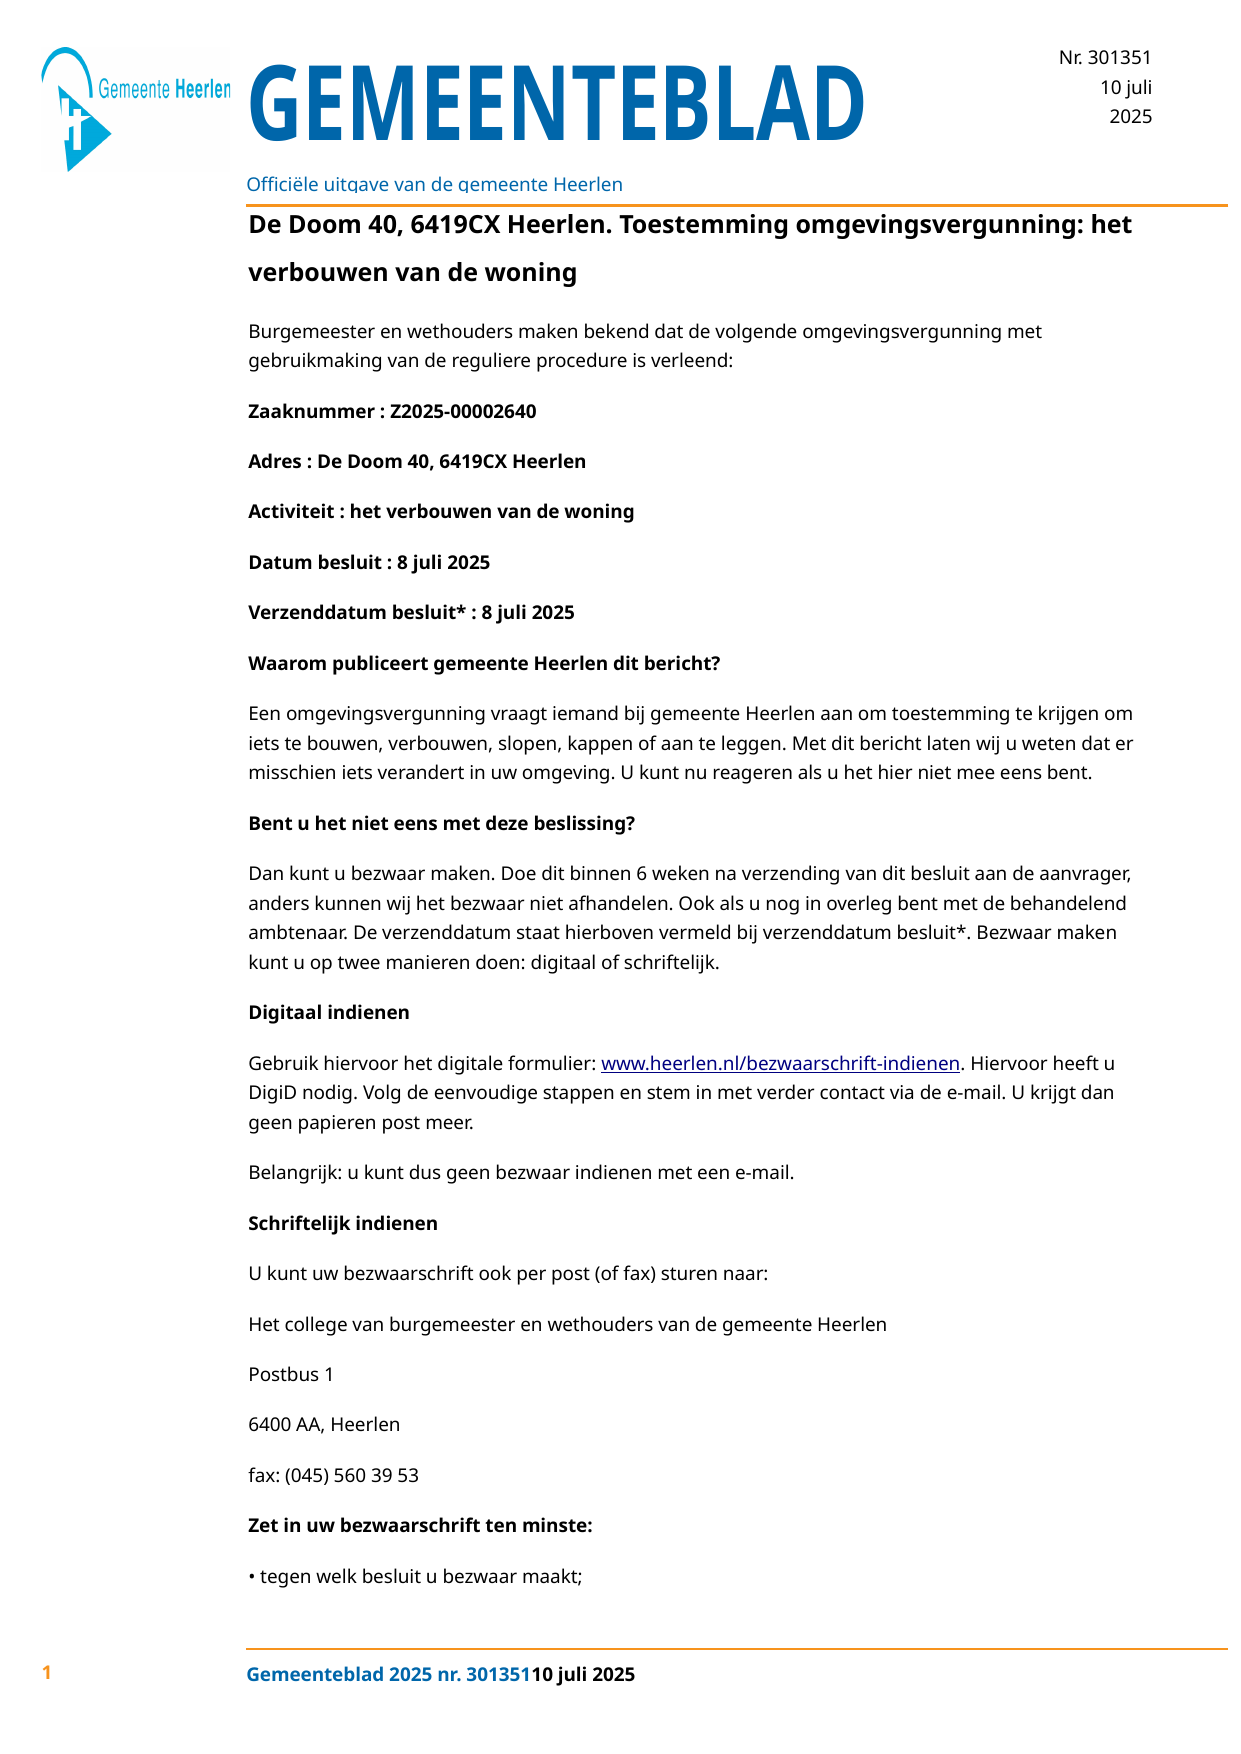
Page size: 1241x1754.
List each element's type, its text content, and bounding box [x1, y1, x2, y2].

text Belangrijk: u kunt dus geen bezwaar indienen met een e-mail. [248, 1159, 1152, 1185]
text Digitaal indienen [248, 999, 1152, 1025]
text Gebruik hiervoor het digitale formulier: www.heerlen.nl/bezwaarschrift-indienen. Hiervoor heeft u DigiD nodig. Volg de eenvoudige stappen en stem in met verder contact via de e-mail. U krijgt dan geen papieren post meer. [248, 1050, 1152, 1135]
text Zaaknummer : Z2025-00002640 [248, 398, 1152, 424]
text Dan kunt u bezwaar maken. Doe dit binnen 6 weken na verzending van dit besluit aan de aanvrager, anders kunnen wij het bezwaar niet afhandelen. Ook als u nog in overleg bent met de behandelend ambtenaar. De verzenddatum staat hierboven vermeld bij verzenddatum besluit*. Bezwaar maken kunt u op twee manieren doen: digitaal of schriftelijk. [248, 860, 1152, 975]
text fax: (045) 560 39 53 [248, 1462, 1152, 1488]
text 6400 AA, Heerlen [248, 1412, 1152, 1437]
text Een omgevingsvergunning vraagt iemand bij gemeente Heerlen aan om toestemming te krijgen om iets te bouwen, verbouwen, slopen, kappen of aan te leggen. Met dit bericht laten wij u weten dat er misschien iets verandert in uw omgeving. U kunt nu reageren als u het hier niet mee eens bent. [248, 700, 1152, 785]
text Postbus 1 [248, 1361, 1152, 1387]
picture [41, 47, 231, 172]
text Waarom publiceert gemeente Heerlen dit bericht? [248, 650, 1152, 676]
text Activiteit : het verbouwen van de woning [248, 499, 1152, 524]
text Verzenddatum besluit* : 8 juli 2025 [248, 599, 1152, 625]
picture [41, 47, 59, 70]
text U kunt uw bezwaarschrift ook per post (of fax) sturen naar: [248, 1260, 1152, 1286]
text Zet in uw bezwaarschrift ten minste: [248, 1512, 1152, 1538]
text Datum besluit : 8 juli 2025 [248, 549, 1152, 575]
text Het college van burgemeester en wethouders van de gemeente Heerlen [248, 1311, 1152, 1337]
text Schriftelijk indienen [248, 1210, 1152, 1236]
text Adres : De Doom 40, 6419CX Heerlen [248, 448, 1152, 474]
text Bent u het niet eens met deze beslissing? [248, 810, 1152, 836]
text De Doom 40, 6419CX Heerlen. Toestemming omgevingsvergunning: het verbouwen van de woning [248, 207, 1152, 288]
text • tegen welk besluit u bezwaar maakt; [248, 1563, 1152, 1589]
text Burgemeester en wethouders maken bekend dat de volgende omgevingsvergunning met gebruikmaking van de reguliere procedure is verleend: [248, 318, 1152, 373]
